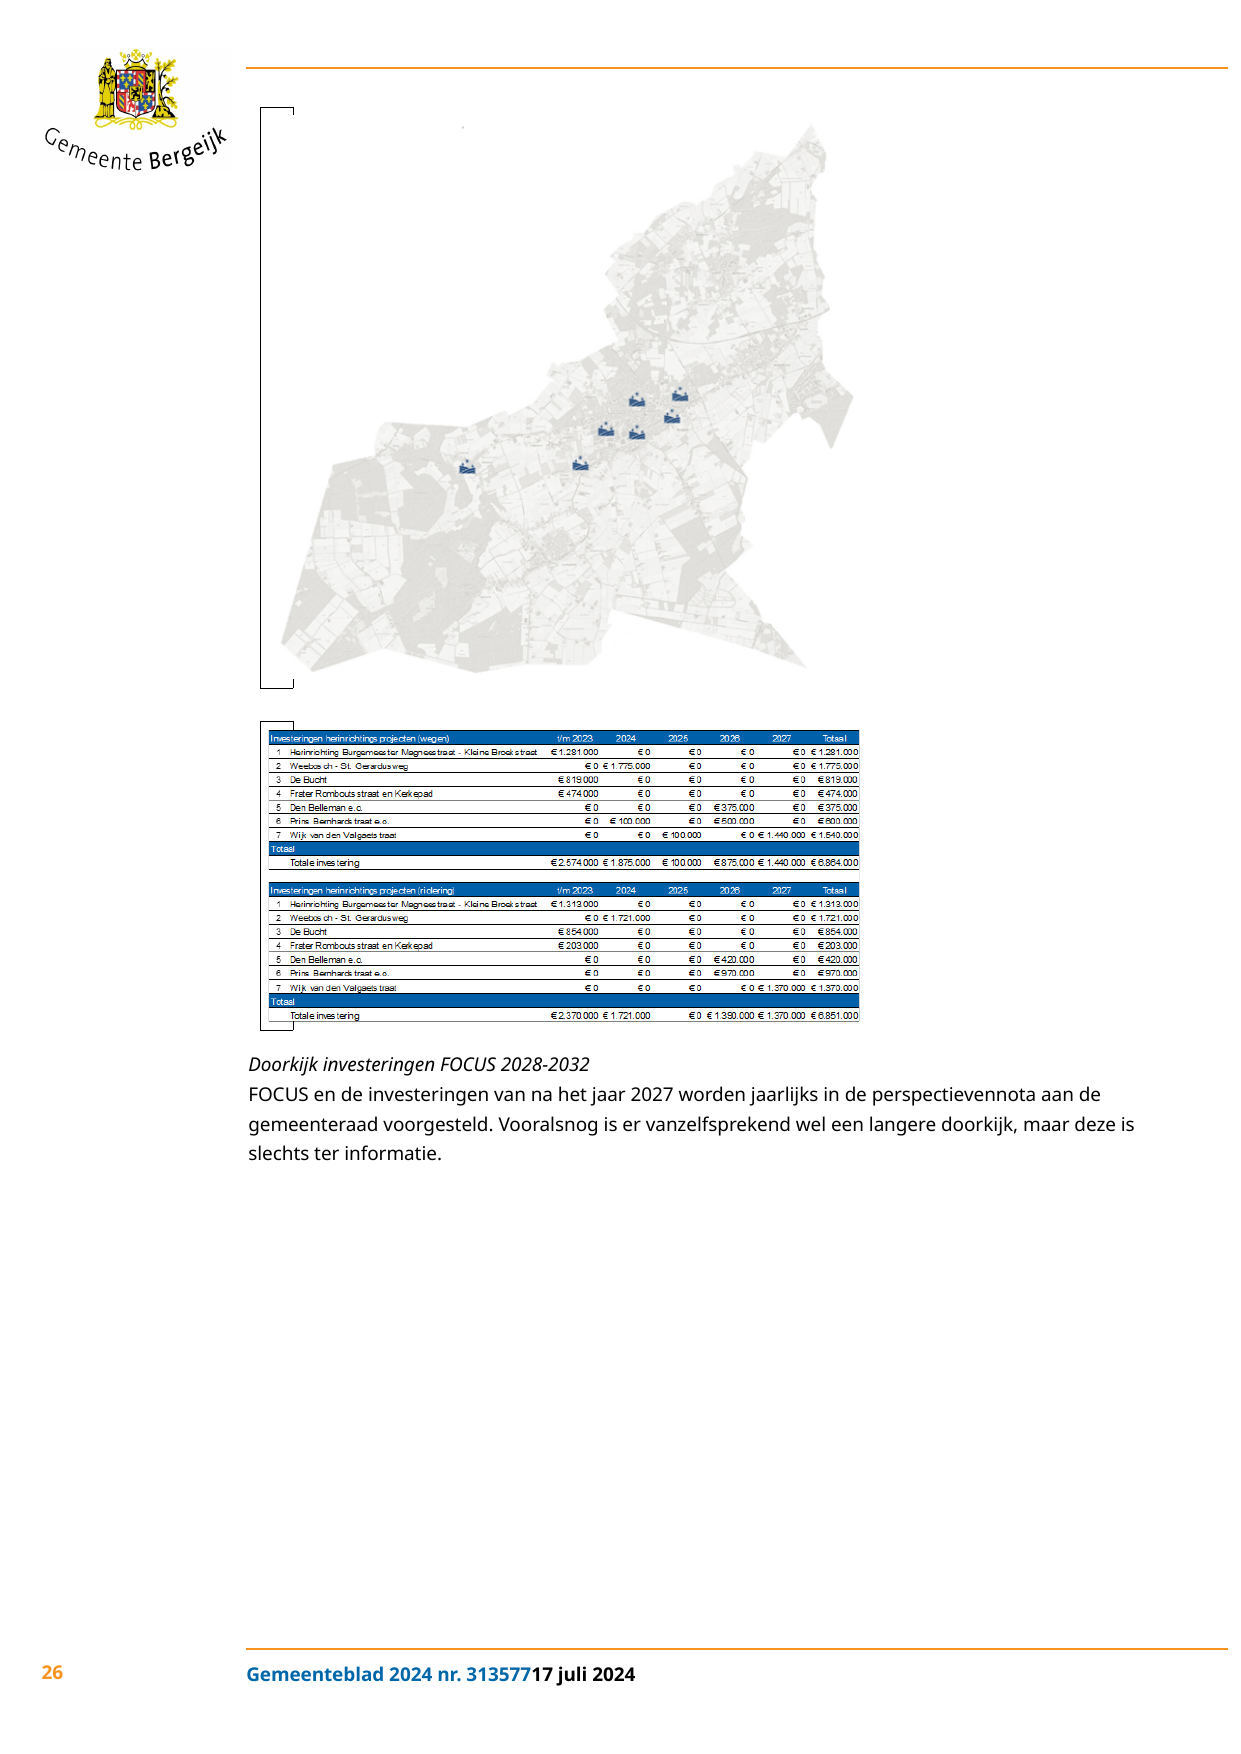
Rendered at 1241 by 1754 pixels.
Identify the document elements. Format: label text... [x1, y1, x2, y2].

picture [268, 115, 860, 679]
text Doorkijk investeringen FOCUS 2028-2032 [248, 1052, 1152, 1077]
text FOCUS en de investeringen van na het jaar 2027 worden jaarlijks in de perspectievennota aan de gemeenteraad voorgesteld. Vooralsnog is er vanzelfsprekend wel een langere doorkijk, maar deze is slechts ter informatie. [248, 1081, 1152, 1166]
picture [268, 730, 860, 1022]
picture [41, 47, 231, 172]
